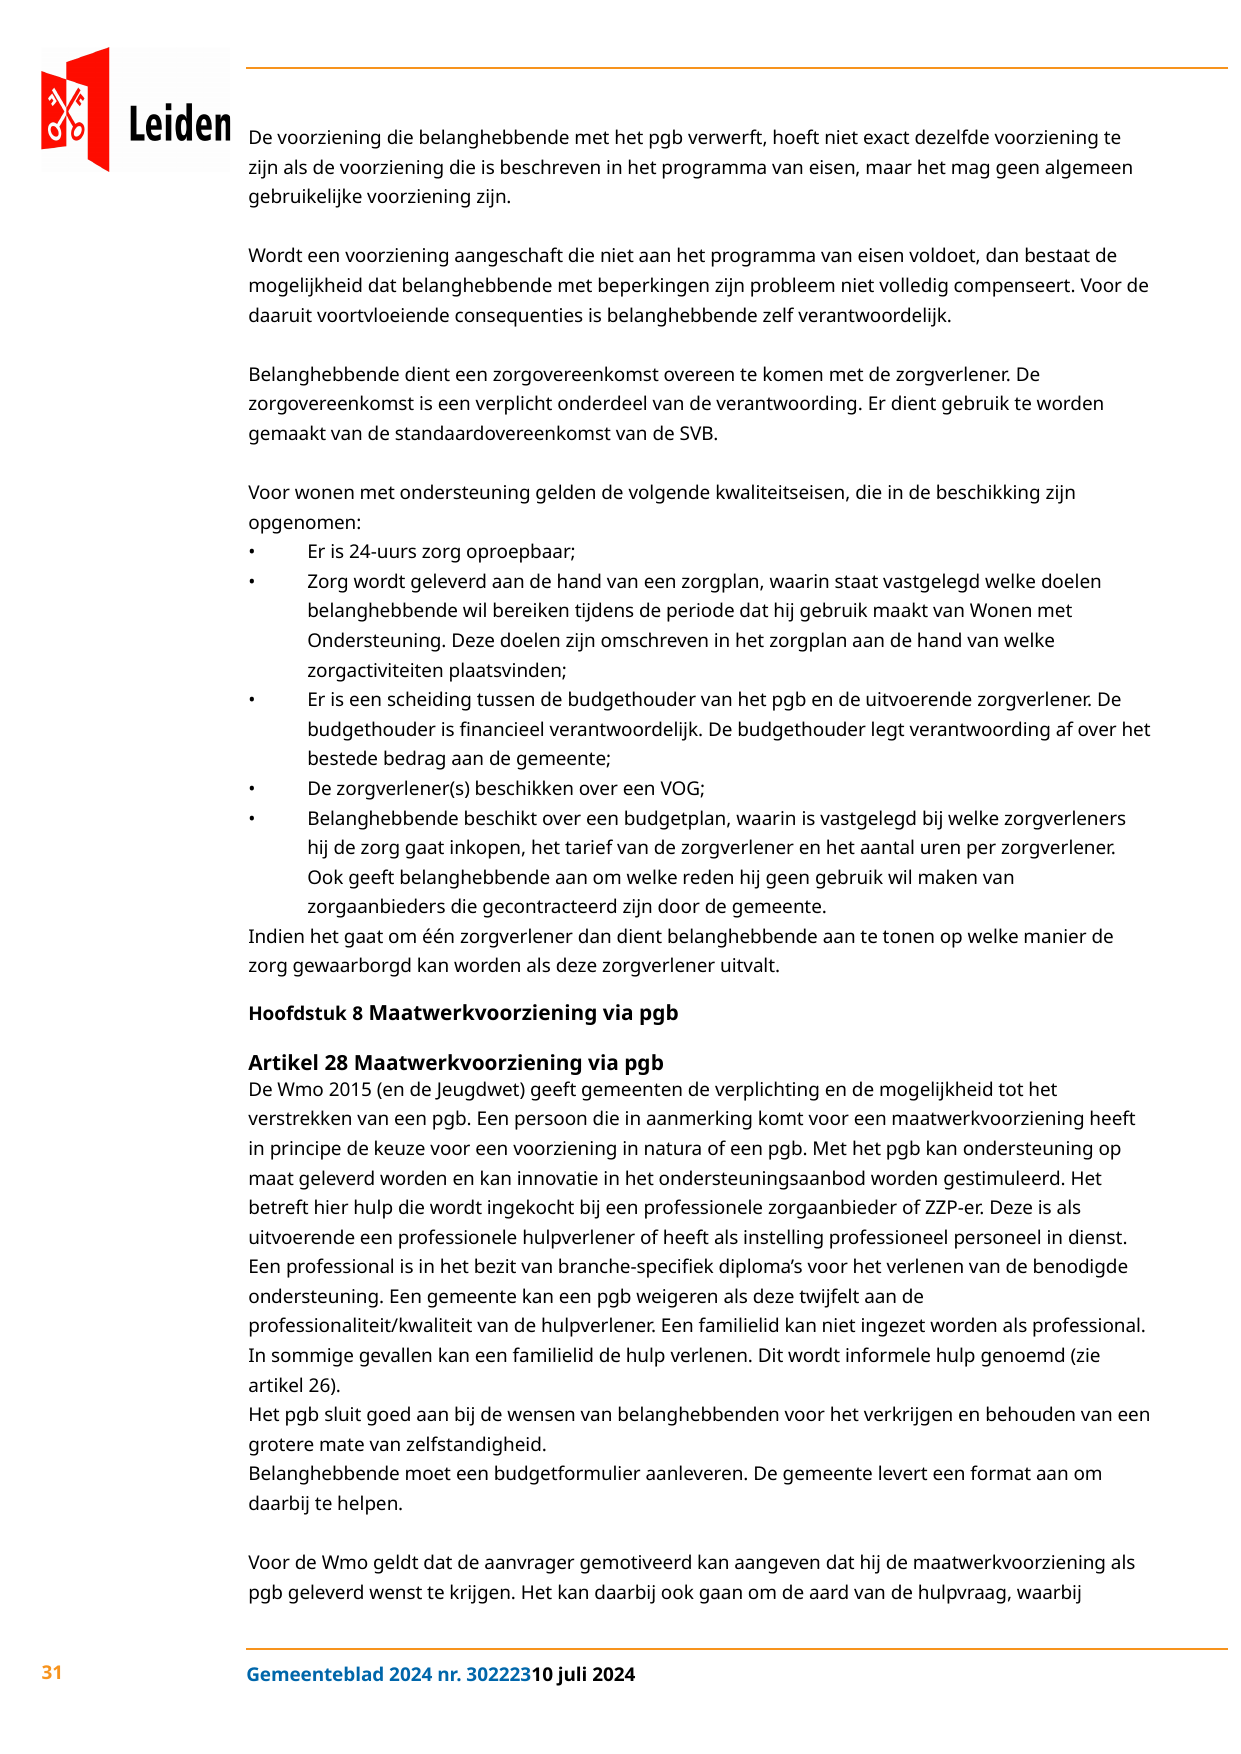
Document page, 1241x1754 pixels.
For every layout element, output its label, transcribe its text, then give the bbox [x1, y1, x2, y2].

text Belanghebbende moet een budgetformulier aanleveren. De gemeente levert een format aan om daarbij te helpen. [248, 1461, 1152, 1516]
text Voor wonen met ondersteuning gelden de volgende kwaliteitseisen, die in de beschikking zijn opgenomen: [248, 479, 1152, 535]
text Belanghebbende dient een zorgovereenkomst overeen te komen met de zorgverlener. De zorgovereenkomst is een verplicht onderdeel van de verantwoording. Er dient gebruik te worden gemaakt van de standaardovereenkomst van de SVB. [248, 361, 1152, 446]
list Er is 24-uurs zorg oproepbaar; [248, 538, 1152, 564]
text Artikel 28 Maatwerkvoorziening via pgb [248, 1048, 1152, 1076]
text Wordt een voorziening aangeschaft die niet aan het programma van eisen voldoet, dan bestaat de mogelijkheid dat belanghebbende met beperkingen zijn probleem niet volledig compenseert. Voor de daaruit voortvloeiende consequenties is belanghebbende zelf verantwoordelijk. [248, 243, 1152, 328]
text Voor de Wmo geldt dat de aanvrager gemotiveerd kan aangeven dat hij de maatwerkvoorziening als pgb geleverd wenst te krijgen. Het kan daarbij ook gaan om de aard van de hulpvraag, waarbij [248, 1549, 1152, 1605]
text De Wmo 2015 (en de Jeugdwet) geeft gemeenten de verplichting en de mogelijkheid tot het verstrekken van een pgb. Een persoon die in aanmerking komt voor een maatwerkvoorziening heeft in principe de keuze voor een voorziening in natura of een pgb. Met het pgb kan ondersteuning op maat geleverd worden en kan innovatie in het ondersteuningsaanbod worden gestimuleerd. Het betreft hier hulp die wordt ingekocht bij een professionele zorgaanbieder of ZZP-er. Deze is als uitvoerende een professionele hulpverlener of heeft als instelling professioneel personeel in dienst. Een professional is in het bezit van branche-specifiek diploma’s voor het verlenen van de benodigde ondersteuning. Een gemeente kan een pgb weigeren als deze twijfelt aan de professionaliteit/kwaliteit van de hulpverlener. Een familielid kan niet ingezet worden als professional. In sommige gevallen kan een familielid de hulp verlenen. Dit wordt informele hulp genoemd (zie artikel 26). [248, 1076, 1152, 1398]
list Er is een scheiding tussen de budgethouder van het pgb en de uitvoerende zorgverlener. De budgethouder is financieel verantwoordelijk. De budgethouder legt verantwoording af over het bestede bedrag aan de gemeente; [248, 686, 1152, 771]
picture [41, 47, 231, 172]
text Indien het gaat om één zorgverlener dan dient belanghebbende aan te tonen op welke manier de zorg gewaarborgd kan worden als deze zorgverlener uitvalt. [248, 923, 1152, 978]
list Zorg wordt geleverd aan de hand van een zorgplan, waarin staat vastgelegd welke doelen belanghebbende wil bereiken tijdens de periode dat hij gebruik maakt van Wonen met Ondersteuning. Deze doelen zijn omschreven in het zorgplan aan de hand van welke zorgactiviteiten plaatsvinden; [248, 568, 1152, 683]
text Hoofdstuk 8 Maatwerkvoorziening via pgb [248, 998, 1152, 1027]
list De zorgverlener(s) beschikken over een VOG; [248, 775, 1152, 801]
list Belanghebbende beschikt over een budgetplan, waarin is vastgelegd bij welke zorgverleners hij de zorg gaat inkopen, het tarief van de zorgverlener en het aantal uren per zorgverlener. Ook geeft belanghebbende aan om welke reden hij geen gebruik wil maken van zorgaanbieders die gecontracteerd zijn door de gemeente. [248, 805, 1152, 919]
text Het pgb sluit goed aan bij de wensen van belanghebbenden voor het verkrijgen en behouden van een grotere mate van zelfstandigheid. [248, 1401, 1152, 1457]
text De voorziening die belanghebbende met het pgb verwerft, hoeft niet exact dezelfde voorziening te zijn als de voorziening die is beschreven in het programma van eisen, maar het mag geen algemeen gebruikelijke voorziening zijn. [248, 124, 1152, 209]
